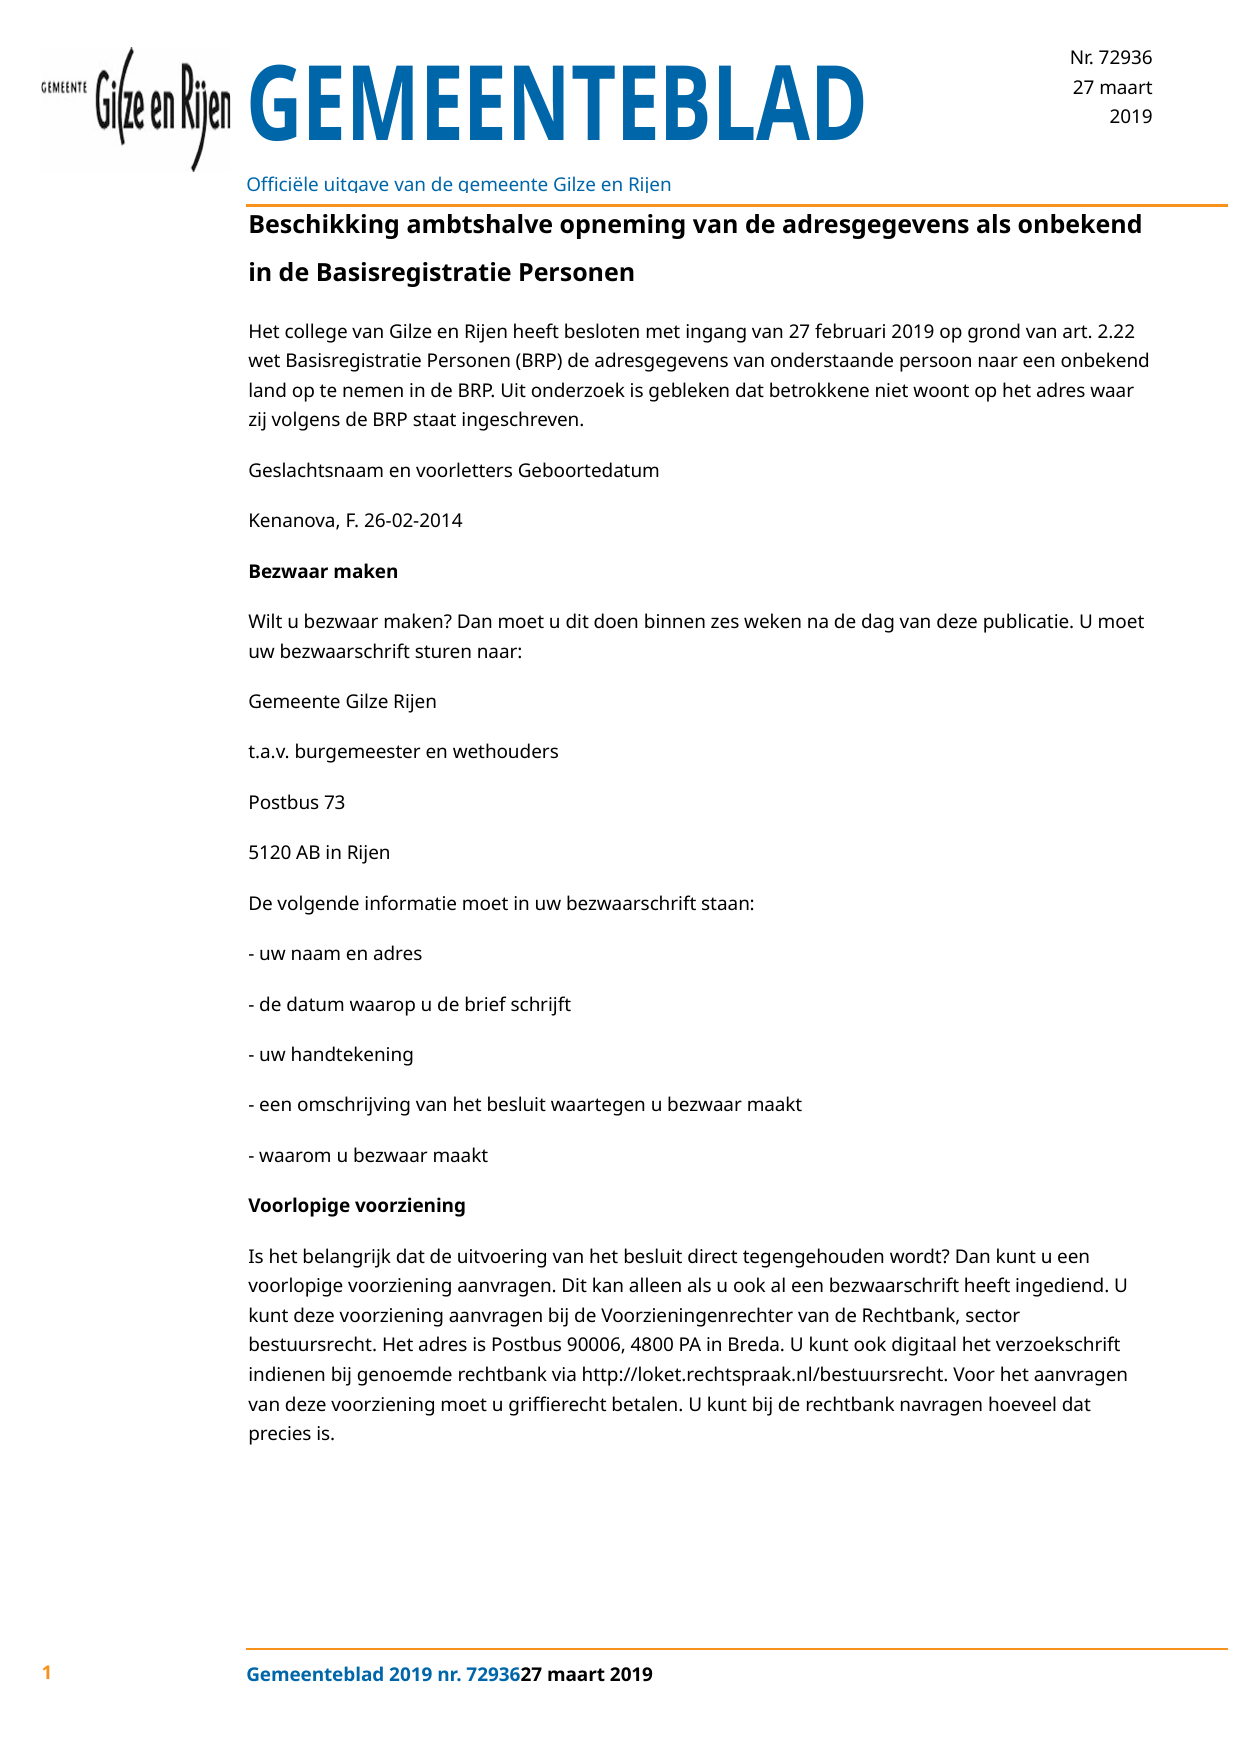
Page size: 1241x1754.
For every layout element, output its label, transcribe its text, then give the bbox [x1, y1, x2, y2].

text Kenanova, F. 26-02-2014 [248, 507, 1152, 533]
text 5120 AB in Rijen [248, 839, 1152, 865]
text Voorlopige voorziening [248, 1192, 1152, 1218]
text Gemeente Gilze Rijen [248, 688, 1152, 714]
text - de datum waarop u de brief schrijft [248, 991, 1152, 1017]
picture [41, 47, 231, 172]
text Wilt u bezwaar maken? Dan moet u dit doen binnen zes weken na de dag van deze publicatie. U moet uw bezwaarschrift sturen naar: [248, 608, 1152, 664]
text Beschikking ambtshalve opneming van de adresgegevens als onbekend in de Basisregistratie Personen [248, 207, 1152, 288]
text De volgende informatie moet in uw bezwaarschrift staan: [248, 890, 1152, 916]
text Bezwaar maken [248, 558, 1152, 584]
text - waarom u bezwaar maakt [248, 1142, 1152, 1168]
text - een omschrijving van het besluit waartegen u bezwaar maakt [248, 1092, 1152, 1117]
text Postbus 73 [248, 789, 1152, 815]
text - uw naam en adres [248, 940, 1152, 966]
text Het college van Gilze en Rijen heeft besloten met ingang van 27 februari 2019 op grond van art. 2.22 wet Basisregistratie Personen (BRP) de adresgegevens van onderstaande persoon naar een onbekend land op te nemen in de BRP. Uit onderzoek is gebleken dat betrokkene niet woont op het adres waar zij volgens de BRP staat ingeschreven. [248, 318, 1152, 432]
text t.a.v. burgemeester en wethouders [248, 739, 1152, 764]
text - uw handtekening [248, 1041, 1152, 1067]
text Is het belangrijk dat de uitvoering van het besluit direct tegengehouden wordt? Dan kunt u een voorlopige voorziening aanvragen. Dit kan alleen als u ook al een bezwaarschrift heeft ingediend. U kunt deze voorziening aanvragen bij de Voorzieningenrechter van de Rechtbank, sector bestuursrecht. Het adres is Postbus 90006, 4800 PA in Breda. U kunt ook digitaal het verzoekschrift indienen bij genoemde rechtbank via http://loket.rechtspraak.nl/bestuursrecht. Voor het aanvragen van deze voorziening moet u griffierecht betalen. U kunt bij de rechtbank navragen hoeveel dat precies is. [248, 1243, 1152, 1446]
text Geslachtsnaam en voorletters Geboortedatum [248, 457, 1152, 483]
